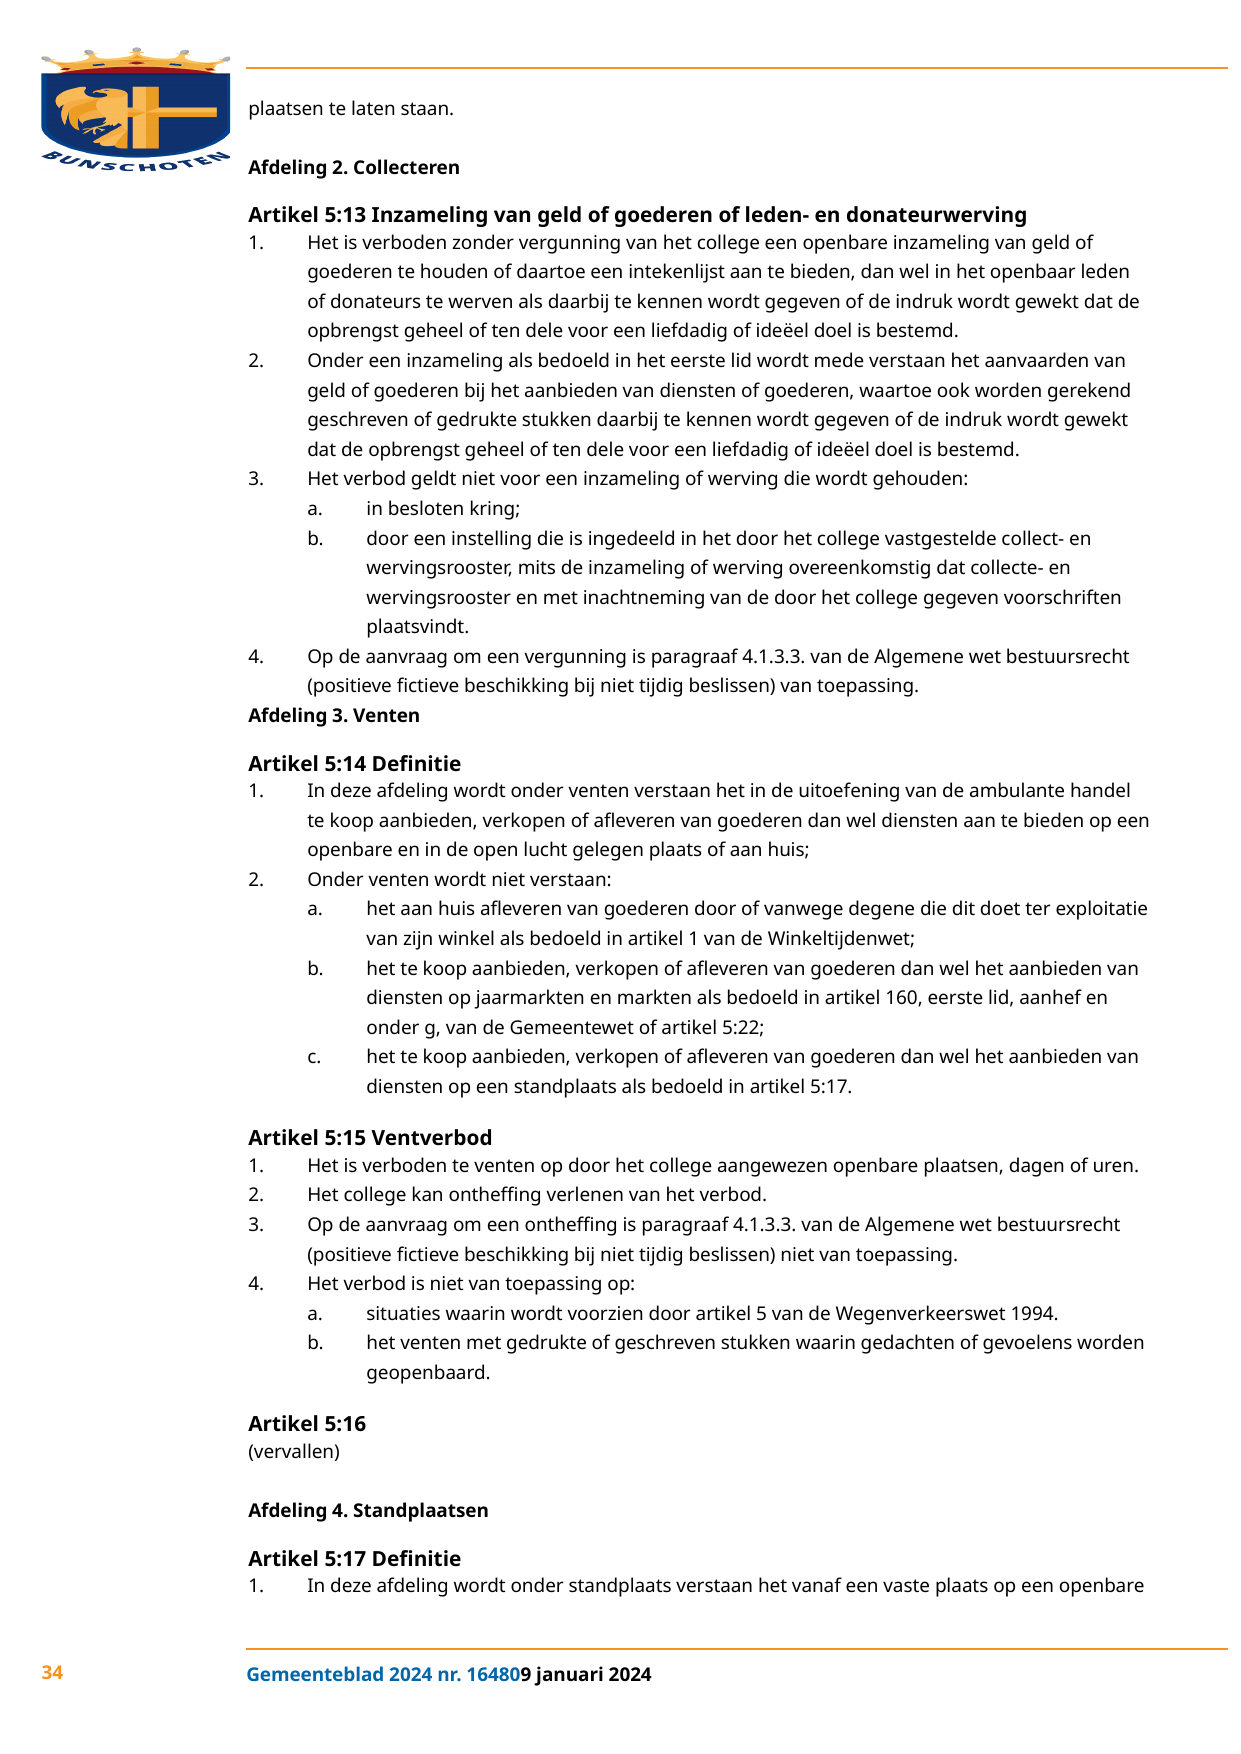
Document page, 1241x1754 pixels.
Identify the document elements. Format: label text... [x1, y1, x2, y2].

text Afdeling 3. Venten [248, 702, 1152, 728]
list Op de aanvraag om een ontheffing is paragraaf 4.1.3.3. van de Algemene wet bestuursrecht (positieve fictieve beschikking bij niet tijdig beslissen) niet van toepassing. [248, 1211, 1152, 1266]
picture [41, 47, 231, 172]
text Artikel 5:14 Definitie [248, 749, 1152, 777]
list het te koop aanbieden, verkopen of afleveren van goederen dan wel het aanbieden van diensten op een standplaats als bedoeld in artikel 5:17. [307, 1043, 1152, 1099]
list In deze afdeling wordt onder venten verstaan het in de uitoefening van de ambulante handel te koop aanbieden, verkopen of afleveren van goederen dan wel diensten aan te bieden op een openbare en in de open lucht gelegen plaats of aan huis; [248, 777, 1152, 862]
list het aan huis afleveren van goederen door of vanwege degene die dit doet ter exploitatie van zijn winkel als bedoeld in artikel 1 van de Winkeltijdenwet; [307, 896, 1152, 951]
text Afdeling 2. Collecteren [248, 154, 1152, 180]
list in besloten kring; [307, 495, 1152, 521]
list Het is verboden zonder vergunning van het college een openbare inzameling van geld of goederen te houden of daartoe een intekenlijst aan te bieden, dan wel in het openbaar leden of donateurs te werven als daarbij te kennen wordt gegeven of de indruk wordt gewekt dat de opbrengst geheel of ten dele voor een liefdadig of ideëel doel is bestemd. [248, 229, 1152, 343]
text Artikel 5:17 Definitie [248, 1544, 1152, 1572]
text Artikel 5:13 Inzameling van geld of goederen of leden- en donateurwerving [248, 201, 1152, 229]
list In deze afdeling wordt onder standplaats verstaan het vanaf een vaste plaats op een openbare [248, 1572, 1152, 1598]
list Op de aanvraag om een vergunning is paragraaf 4.1.3.3. van de Algemene wet bestuursrecht (positieve fictieve beschikking bij niet tijdig beslissen) van toepassing. [248, 643, 1152, 698]
list situaties waarin wordt voorzien door artikel 5 van de Wegenverkeerswet 1994. [307, 1300, 1152, 1326]
text Afdeling 4. Standplaatsen [248, 1497, 1152, 1523]
text Artikel 5:16 [248, 1409, 1152, 1438]
list Onder een inzameling als bedoeld in het eerste lid wordt mede verstaan het aanvaarden van geld of goederen bij het aanbieden van diensten of goederen, waartoe ook worden gerekend geschreven of gedrukte stukken daarbij te kennen wordt gegeven of de indruk wordt gewekt dat de opbrengst geheel of ten dele voor een liefdadig of ideëel doel is bestemd. [248, 347, 1152, 462]
text (vervallen) [248, 1438, 1152, 1464]
list Onder venten wordt niet verstaan: [248, 866, 1152, 892]
list Het verbod geldt niet voor een inzameling of werving die wordt gehouden: [248, 466, 1152, 491]
text Artikel 5:15 Ventverbod [248, 1123, 1152, 1152]
list Het verbod is niet van toepassing op: [248, 1270, 1152, 1296]
text plaatsen te laten staan. [248, 95, 1152, 121]
list het te koop aanbieden, verkopen of afleveren van goederen dan wel het aanbieden van diensten op jaarmarkten en markten als bedoeld in artikel 160, eerste lid, aanhef en onder g, van de Gemeentewet of artikel 5:22; [307, 955, 1152, 1040]
list Het is verboden te venten op door het college aangewezen openbare plaatsen, dagen of uren. [248, 1152, 1152, 1178]
list het venten met gedrukte of geschreven stukken waarin gedachten of gevoelens worden geopenbaard. [307, 1329, 1152, 1385]
list door een instelling die is ingedeeld in het door het college vastgestelde collect- en wervingsrooster, mits de inzameling of werving overeenkomstig dat collecte- en wervingsrooster en met inachtneming van de door het college gegeven voorschriften plaatsvindt. [307, 525, 1152, 639]
list Het college kan ontheffing verlenen van het verbod. [248, 1182, 1152, 1207]
